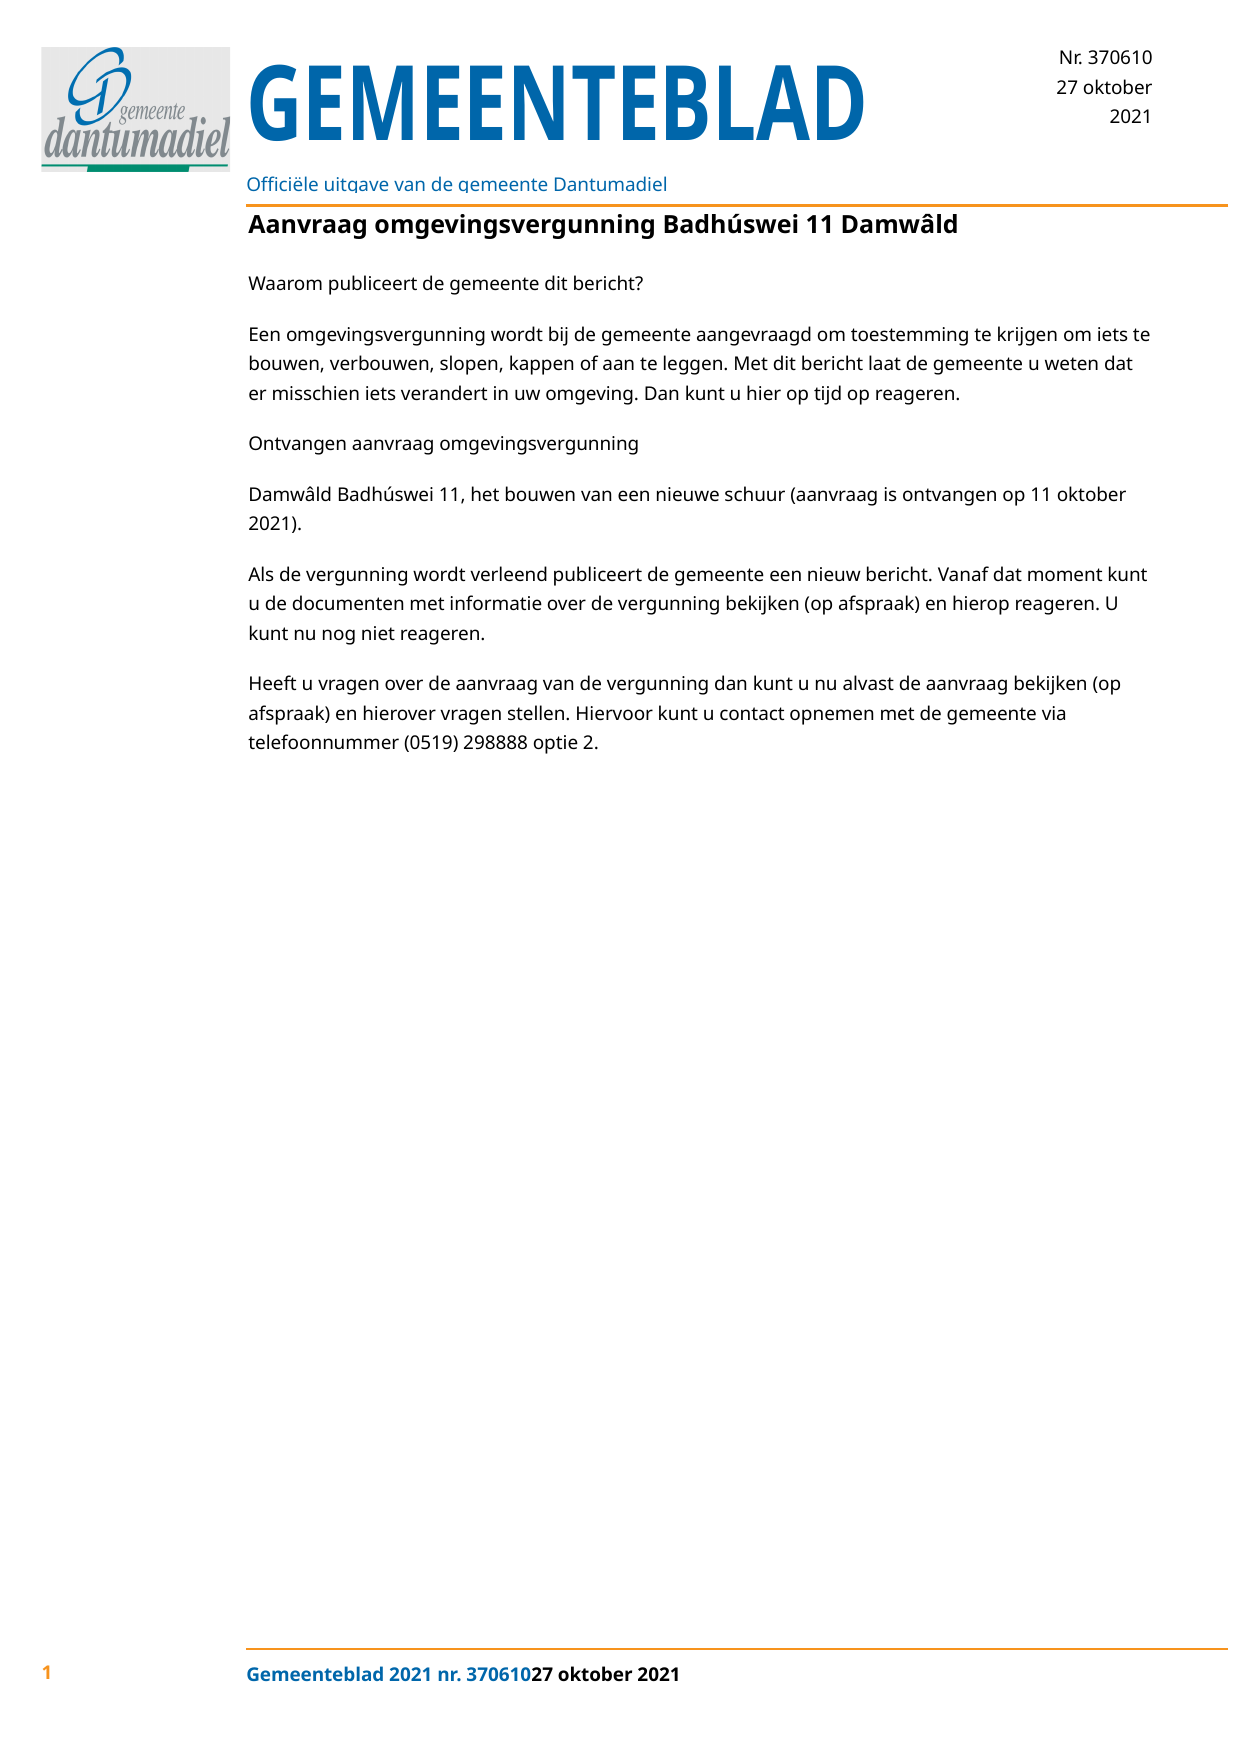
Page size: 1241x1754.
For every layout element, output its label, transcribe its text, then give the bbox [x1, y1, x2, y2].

text Een omgevingsvergunning wordt bij de gemeente aangevraagd om toestemming te krijgen om iets te bouwen, verbouwen, slopen, kappen of aan te leggen. Met dit bericht laat de gemeente u weten dat er misschien iets verandert in uw omgeving. Dan kunt u hier op tijd op reageren. [248, 321, 1152, 406]
text Als de vergunning wordt verleend publiceert de gemeente een nieuw bericht. Vanaf dat moment kunt u de documenten met informatie over de vergunning bekijken (op afspraak) en hierop reageren. U kunt nu nog niet reageren. [248, 561, 1152, 646]
text Waarom publiceert de gemeente dit bericht? [248, 270, 1152, 296]
text Heeft u vragen over de aanvraag van de vergunning dan kunt u nu alvast de aanvraag bekijken (op afspraak) en hierover vragen stellen. Hiervoor kunt u contact opnemen met de gemeente via telefoonnummer (0519) 298888 optie 2. [248, 670, 1152, 755]
text Aanvraag omgevingsvergunning Badhúswei 11 Damwâld [248, 207, 1152, 241]
picture [41, 47, 231, 172]
text Ontvangen aanvraag omgevingsvergunning [248, 430, 1152, 456]
text Damwâld Badhúswei 11, het bouwen van een nieuwe schuur (aanvraag is ontvangen op 11 oktober 2021). [248, 481, 1152, 536]
